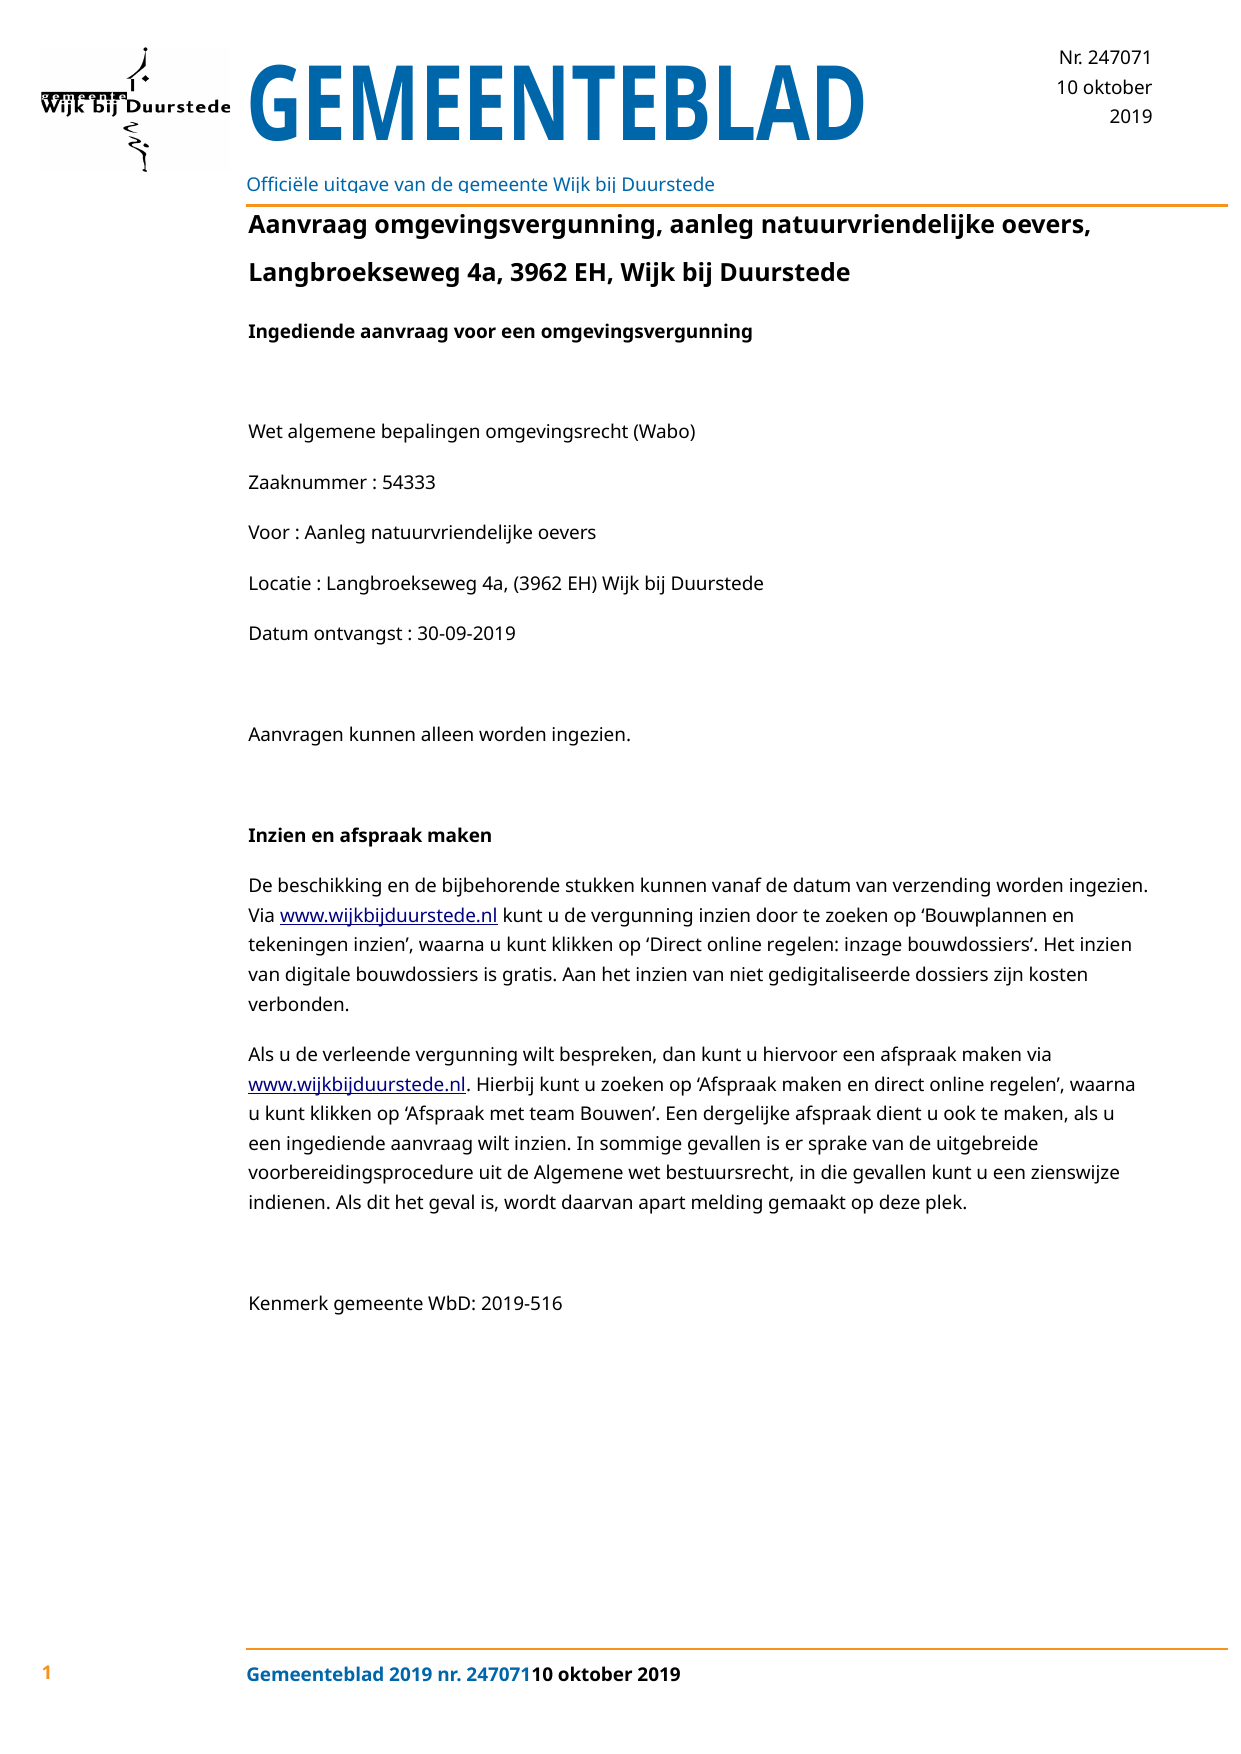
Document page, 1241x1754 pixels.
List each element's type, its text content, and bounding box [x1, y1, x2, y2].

text Aanvraag omgevingsvergunning, aanleg natuurvriendelijke oevers, Langbroekseweg 4a, 3962 EH, Wijk bij Duurstede [248, 207, 1152, 288]
text Kenmerk gemeente WbD: 2019-516 [248, 1290, 1152, 1316]
text Ingediende aanvraag voor een omgevingsvergunning [248, 318, 1152, 344]
picture [41, 47, 231, 172]
text Inzien en afspraak maken [248, 822, 1152, 848]
text Locatie : Langbroekseweg 4a, (3962 EH) Wijk bij Duurstede [248, 570, 1152, 596]
text Voor : Aanleg natuurvriendelijke oevers [248, 519, 1152, 545]
text De beschikking en de bijbehorende stukken kunnen vanaf de datum van verzending worden ingezien. Via www.wijkbijduurstede.nl kunt u de vergunning inzien door te zoeken op ‘Bouwplannen en tekeningen inzien’, waarna u kunt klikken op ‘Direct online regelen: inzage bouwdossiers’. Het inzien van digitale bouwdossiers is gratis. Aan het inzien van niet gedigitaliseerde dossiers zijn kosten verbonden. [248, 872, 1152, 1017]
text Zaaknummer : 54333 [248, 469, 1152, 495]
text Als u de verleende vergunning wilt bespreken, dan kunt u hiervoor een afspraak maken via www.wijkbijduurstede.nl. Hierbij kunt u zoeken op ‘Afspraak maken en direct online regelen’, waarna u kunt klikken op ‘Afspraak met team Bouwen’. Een dergelijke afspraak dient u ook te maken, als u een ingediende aanvraag wilt inzien. In sommige gevallen is er sprake van de uitgebreide voorbereidingsprocedure uit de Algemene wet bestuursrecht, in die gevallen kunt u een zienswijze indienen. Als dit het geval is, wordt daarvan apart melding gemaakt op deze plek. [248, 1041, 1152, 1215]
text Aanvragen kunnen alleen worden ingezien. [248, 721, 1152, 747]
text Wet algemene bepalingen omgevingsrecht (Wabo) [248, 419, 1152, 444]
text Datum ontvangst : 30-09-2019 [248, 620, 1152, 646]
